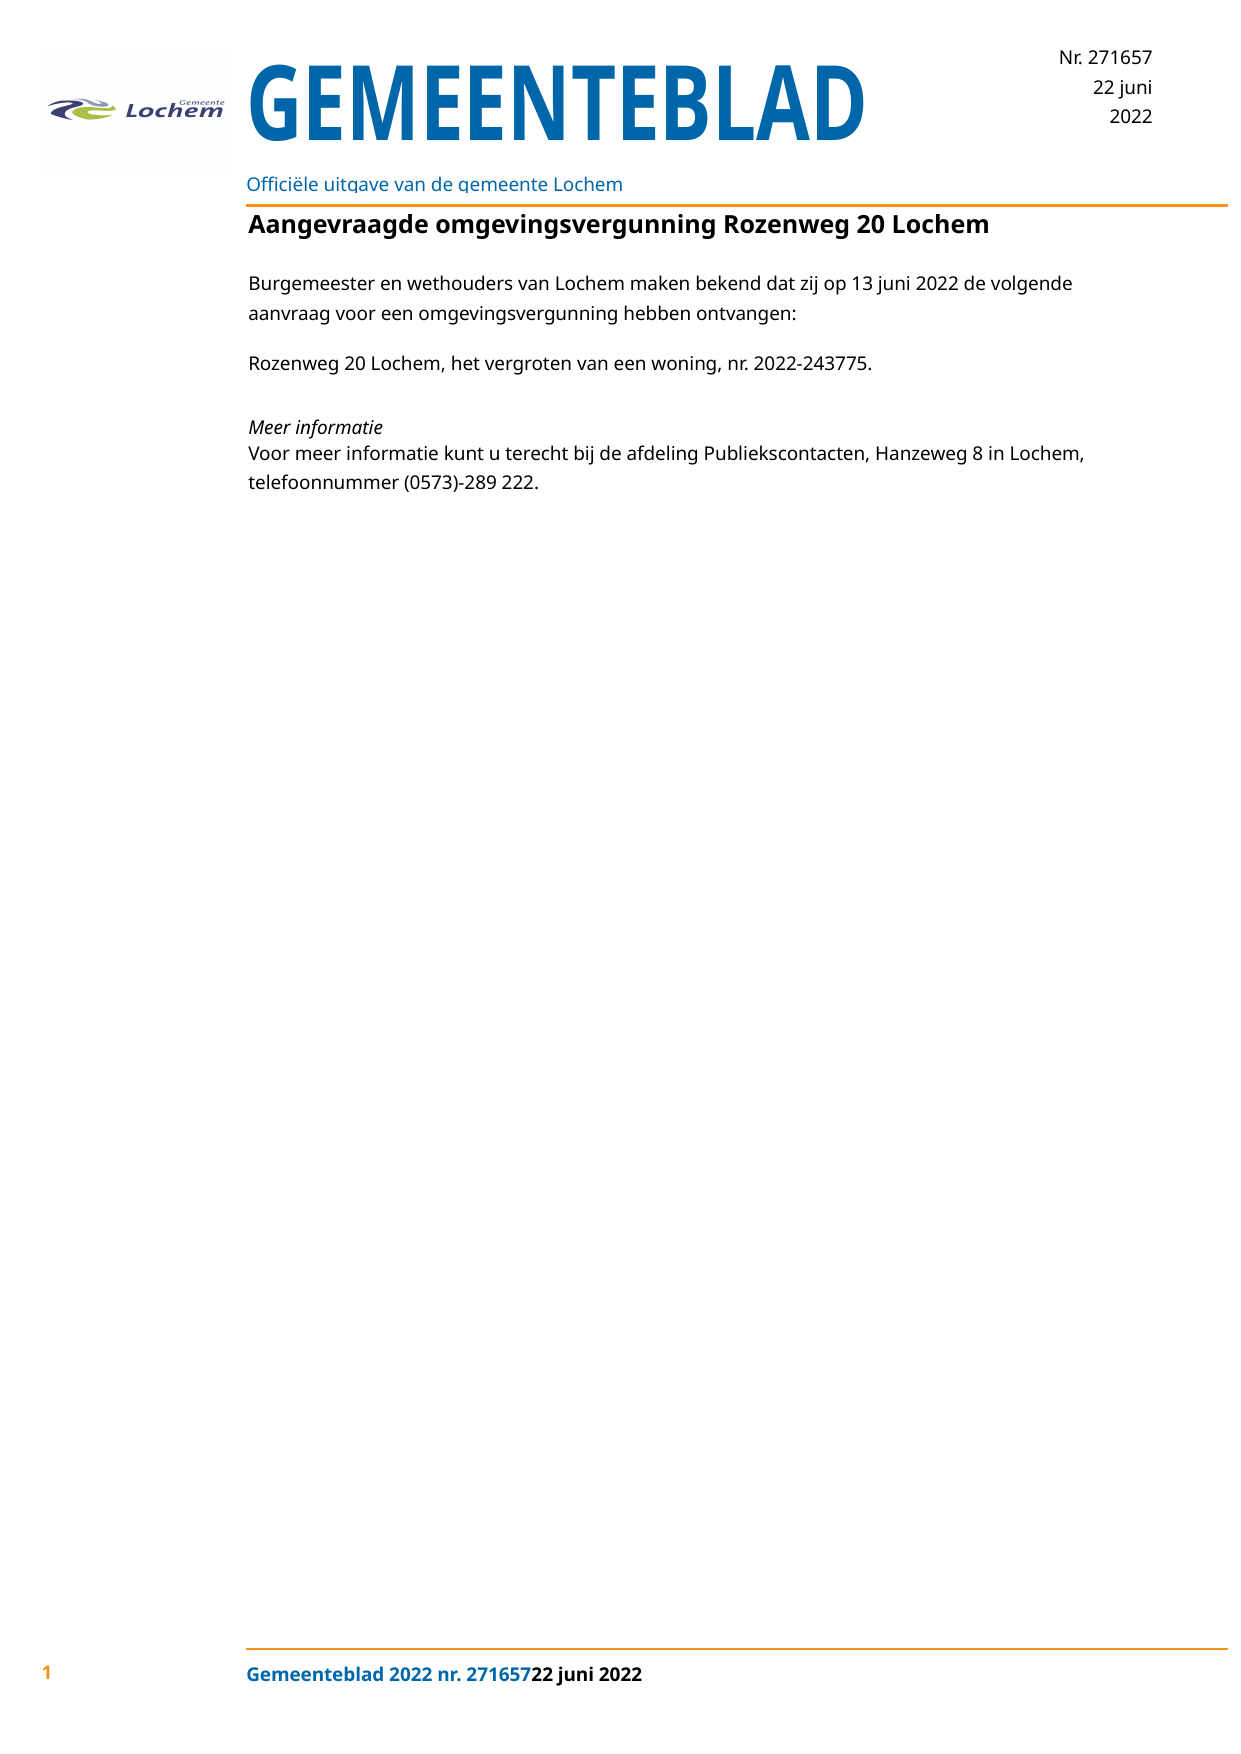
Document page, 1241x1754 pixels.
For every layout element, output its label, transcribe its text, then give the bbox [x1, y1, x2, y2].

text Rozenweg 20 Lochem, het vergroten van een woning, nr. 2022-243775. [248, 350, 1152, 376]
text Burgemeester en wethouders van Lochem maken bekend dat zij op 13 juni 2022 de volgende aanvraag voor een omgevingsvergunning hebben ontvangen: [248, 270, 1152, 326]
picture [41, 47, 231, 172]
text Aangevraagde omgevingsvergunning Rozenweg 20 Lochem [248, 207, 1152, 241]
text Meer informatie [248, 414, 1152, 440]
text Voor meer informatie kunt u terecht bij de afdeling Publiekscontacten, Hanzeweg 8 in Lochem, telefoonnummer (0573)-289 222. [248, 440, 1152, 495]
